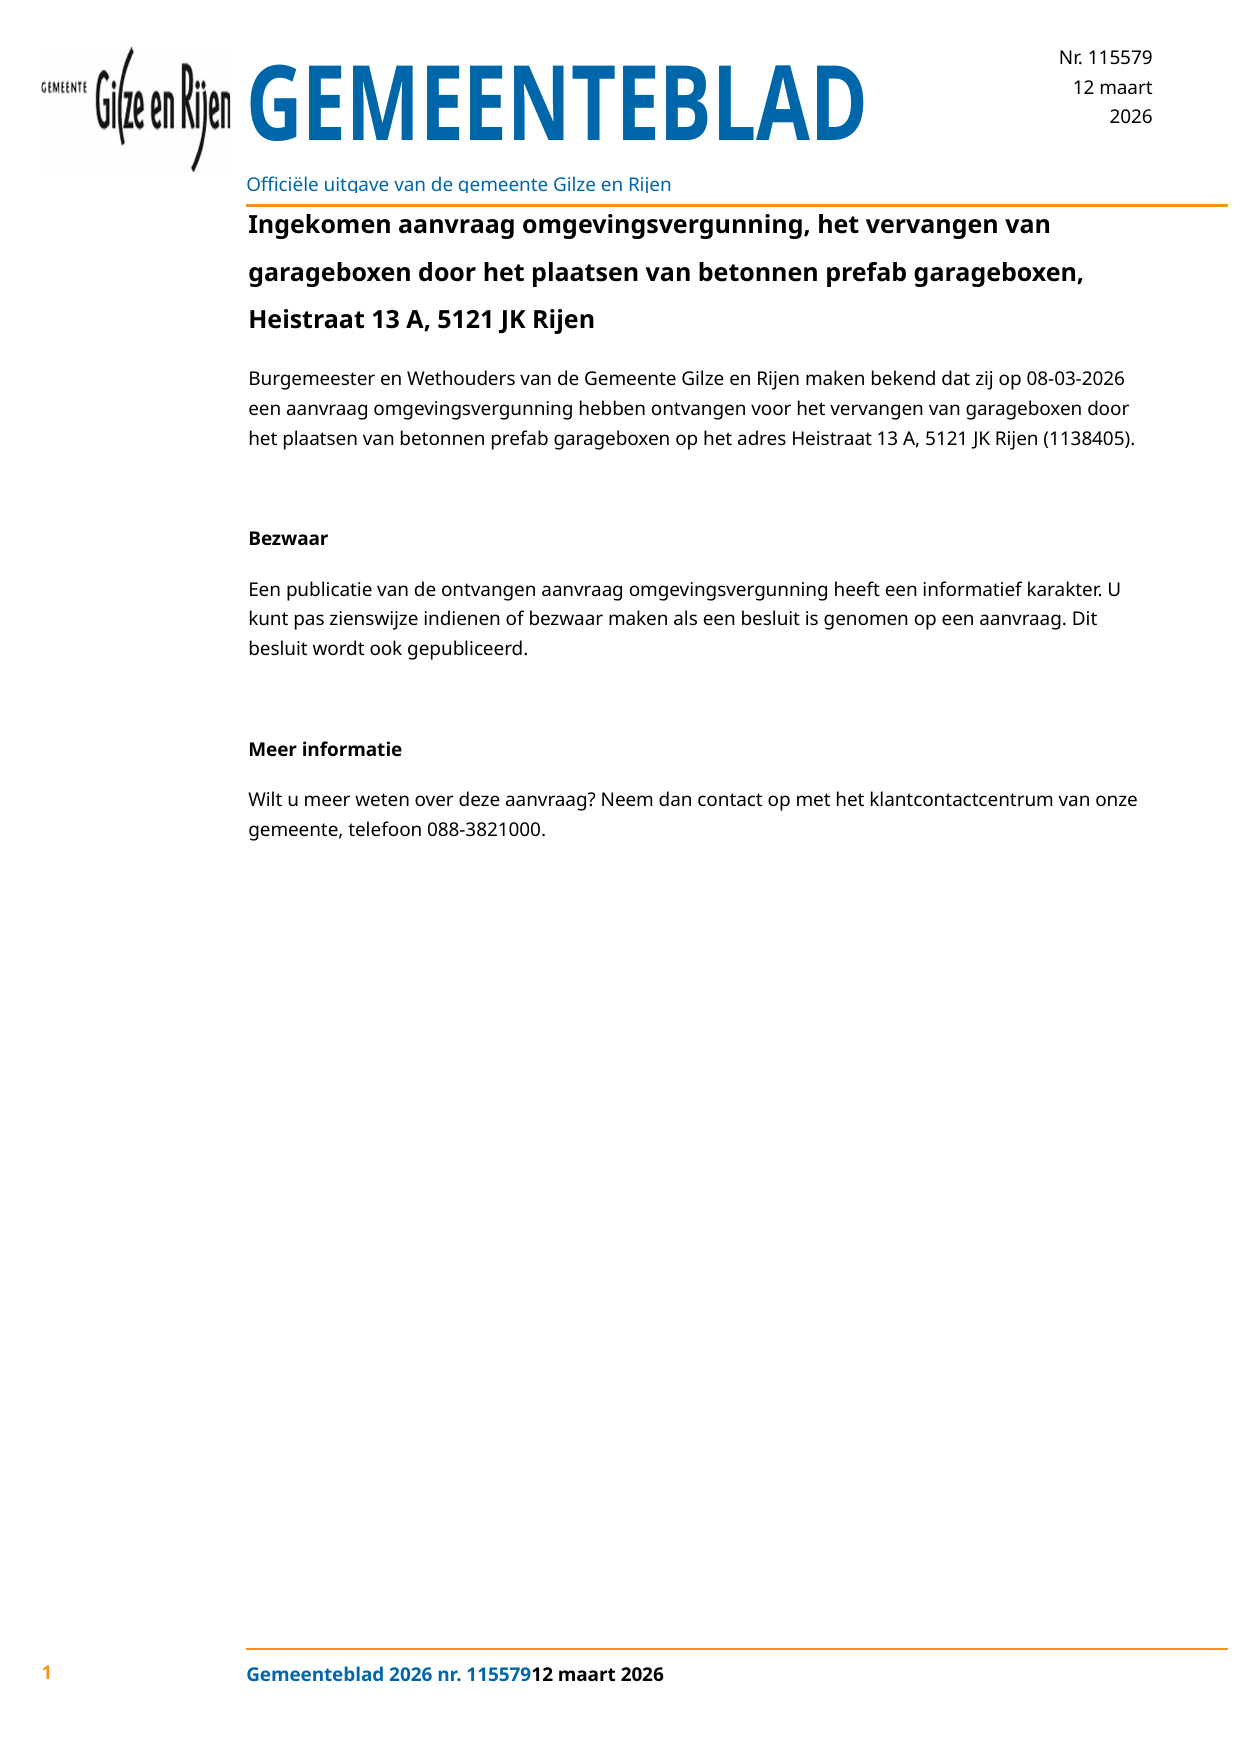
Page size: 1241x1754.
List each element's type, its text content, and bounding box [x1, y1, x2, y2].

text Wilt u meer weten over deze aanvraag? Neem dan contact op met het klantcontactcentrum van onze gemeente, telefoon 088-3821000. [248, 786, 1152, 842]
text Een publicatie van de ontvangen aanvraag omgevingsvergunning heeft een informatief karakter. U kunt pas zienswijze indienen of bezwaar maken als een besluit is genomen op een aanvraag. Dit besluit wordt ook gepubliceerd. [248, 576, 1152, 661]
text Bezwaar [248, 526, 1152, 551]
text Burgemeester en Wethouders van de Gemeente Gilze en Rijen maken bekend dat zij op 08-03-2026 een aanvraag omgevingsvergunning hebben ontvangen voor het vervangen van garageboxen door het plaatsen van betonnen prefab garageboxen op het adres Heistraat 13 A, 5121 JK Rijen (1138405). [248, 366, 1152, 450]
picture [41, 47, 231, 172]
text Ingekomen aanvraag omgevingsvergunning, het vervangen van garageboxen door het plaatsen van betonnen prefab garageboxen, Heistraat 13 A, 5121 JK Rijen [248, 207, 1152, 336]
text Meer informatie [248, 736, 1152, 762]
